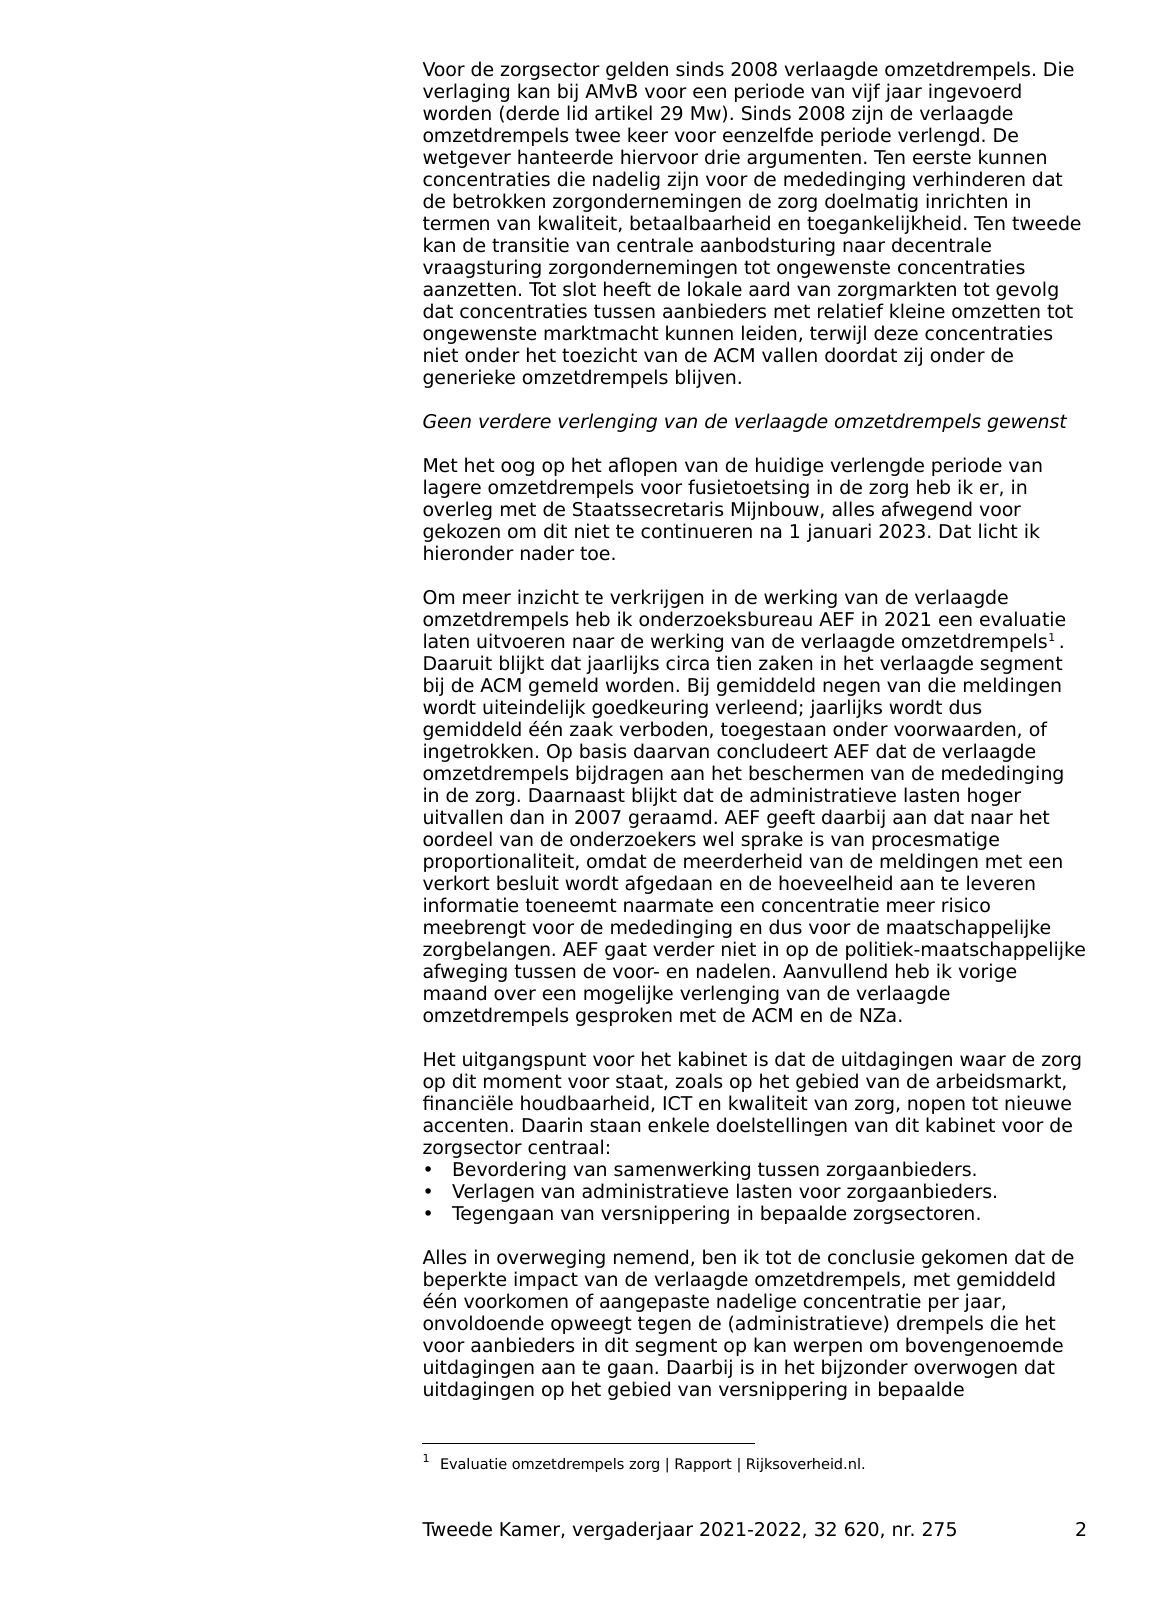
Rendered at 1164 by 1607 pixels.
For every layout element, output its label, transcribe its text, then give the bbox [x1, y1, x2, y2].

text • Verlagen van administratieve lasten voor zorgaanbieders. [422, 1181, 1087, 1203]
text Om meer inzicht te verkrijgen in de werking van de verlaagde omzetdrempels heb ik onderzoeksbureau AEF in 2021 een evaluatie laten uitvoeren naar de werking van de verlaagde omzetdrempels. Daaruit blijkt dat jaarlijks circa tien zaken in het verlaagde segment bij de ACM gemeld worden. Bij gemiddeld negen van die meldingen wordt uiteindelijk goedkeuring verleend; jaarlijks wordt dus gemiddeld één zaak verboden, toegestaan onder voorwaarden, of ingetrokken. Op basis daarvan concludeert AEF dat de verlaagde omzetdrempels bijdragen aan het beschermen van de mededinging in de zorg. Daarnaast blijkt dat de administratieve lasten hoger uitvallen dan in 2007 geraamd. AEF geeft daarbij aan dat naar het oordeel van de onderzoekers wel sprake is van procesmatige proportionaliteit, omdat de meerderheid van de meldingen met een verkort besluit wordt afgedaan en de hoeveelheid aan te leveren informatie toeneemt naarmate een concentratie meer risico meebrengt voor de mededinging en dus voor de maatschappelijke zorgbelangen. AEF gaat verder niet in op de politiek-maatschappelijke afweging tussen de voor- en nadelen. Aanvullend heb ik vorige maand over een mogelijke verlenging van de verlaagde omzetdrempels gesproken met de ACM en de NZa. [422, 587, 1087, 1027]
text • Bevordering van samenwerking tussen zorgaanbieders. [422, 1159, 1087, 1181]
subtitle Geen verdere verlenging van de verlaagde omzetdrempels gewenst [422, 411, 1087, 433]
text Voor de zorgsector gelden sinds 2008 verlaagde omzetdrempels. Die verlaging kan bij AMvB voor een periode van vijf jaar ingevoerd worden (derde lid artikel 29 Mw). Sinds 2008 zijn de verlaagde omzetdrempels twee keer voor eenzelfde periode verlengd. De wetgever hanteerde hiervoor drie argumenten. Ten eerste kunnen concentraties die nadelig zijn voor de mededinging verhinderen dat de betrokken zorgondernemingen de zorg doelmatig inrichten in termen van kwaliteit, betaalbaarheid en toegankelijkheid. Ten tweede kan de transitie van centrale aanbodsturing naar decentrale vraagsturing zorgondernemingen tot ongewenste concentraties aanzetten. Tot slot heeft de lokale aard van zorgmarkten tot gevolg dat concentraties tussen aanbieders met relatief kleine omzetten tot ongewenste marktmacht kunnen leiden, terwijl deze concentraties niet onder het toezicht van de ACM vallen doordat zij onder de generieke omzetdrempels blijven. [422, 59, 1087, 389]
text • Tegengaan van versnippering in bepaalde zorgsectoren. [422, 1203, 1087, 1225]
text Het uitgangspunt voor het kabinet is dat de uitdagingen waar de zorg op dit moment voor staat, zoals op het gebied van de arbeidsmarkt, financiële houdbaarheid, ICT en kwaliteit van zorg, nopen tot nieuwe accenten. Daarin staan enkele doelstellingen van dit kabinet voor de zorgsector centraal: [422, 1049, 1087, 1159]
text Alles in overweging nemend, ben ik tot de conclusie gekomen dat de beperkte impact van de verlaagde omzetdrempels, met gemiddeld één voorkomen of aangepaste nadelige concentratie per jaar, onvoldoende opweegt tegen de (administratieve) drempels die het voor aanbieders in dit segment op kan werpen om bovengenoemde uitdagingen aan te gaan. Daarbij is in het bijzonder overwogen dat uitdagingen op het gebied van versnippering in bepaalde [422, 1247, 1087, 1401]
text Met het oog op het aflopen van de huidige verlengde periode van lagere omzetdrempels voor fusietoetsing in de zorg heb ik er, in overleg met de Staatssecretaris Mijnbouw, alles afwegend voor gekozen om dit niet te continueren na 1 januari 2023. Dat licht ik hieronder nader toe. [422, 455, 1087, 565]
text Evaluatie omzetdrempels zorg | Rapport | Rijksoverheid.nl. [422, 1452, 1087, 1474]
